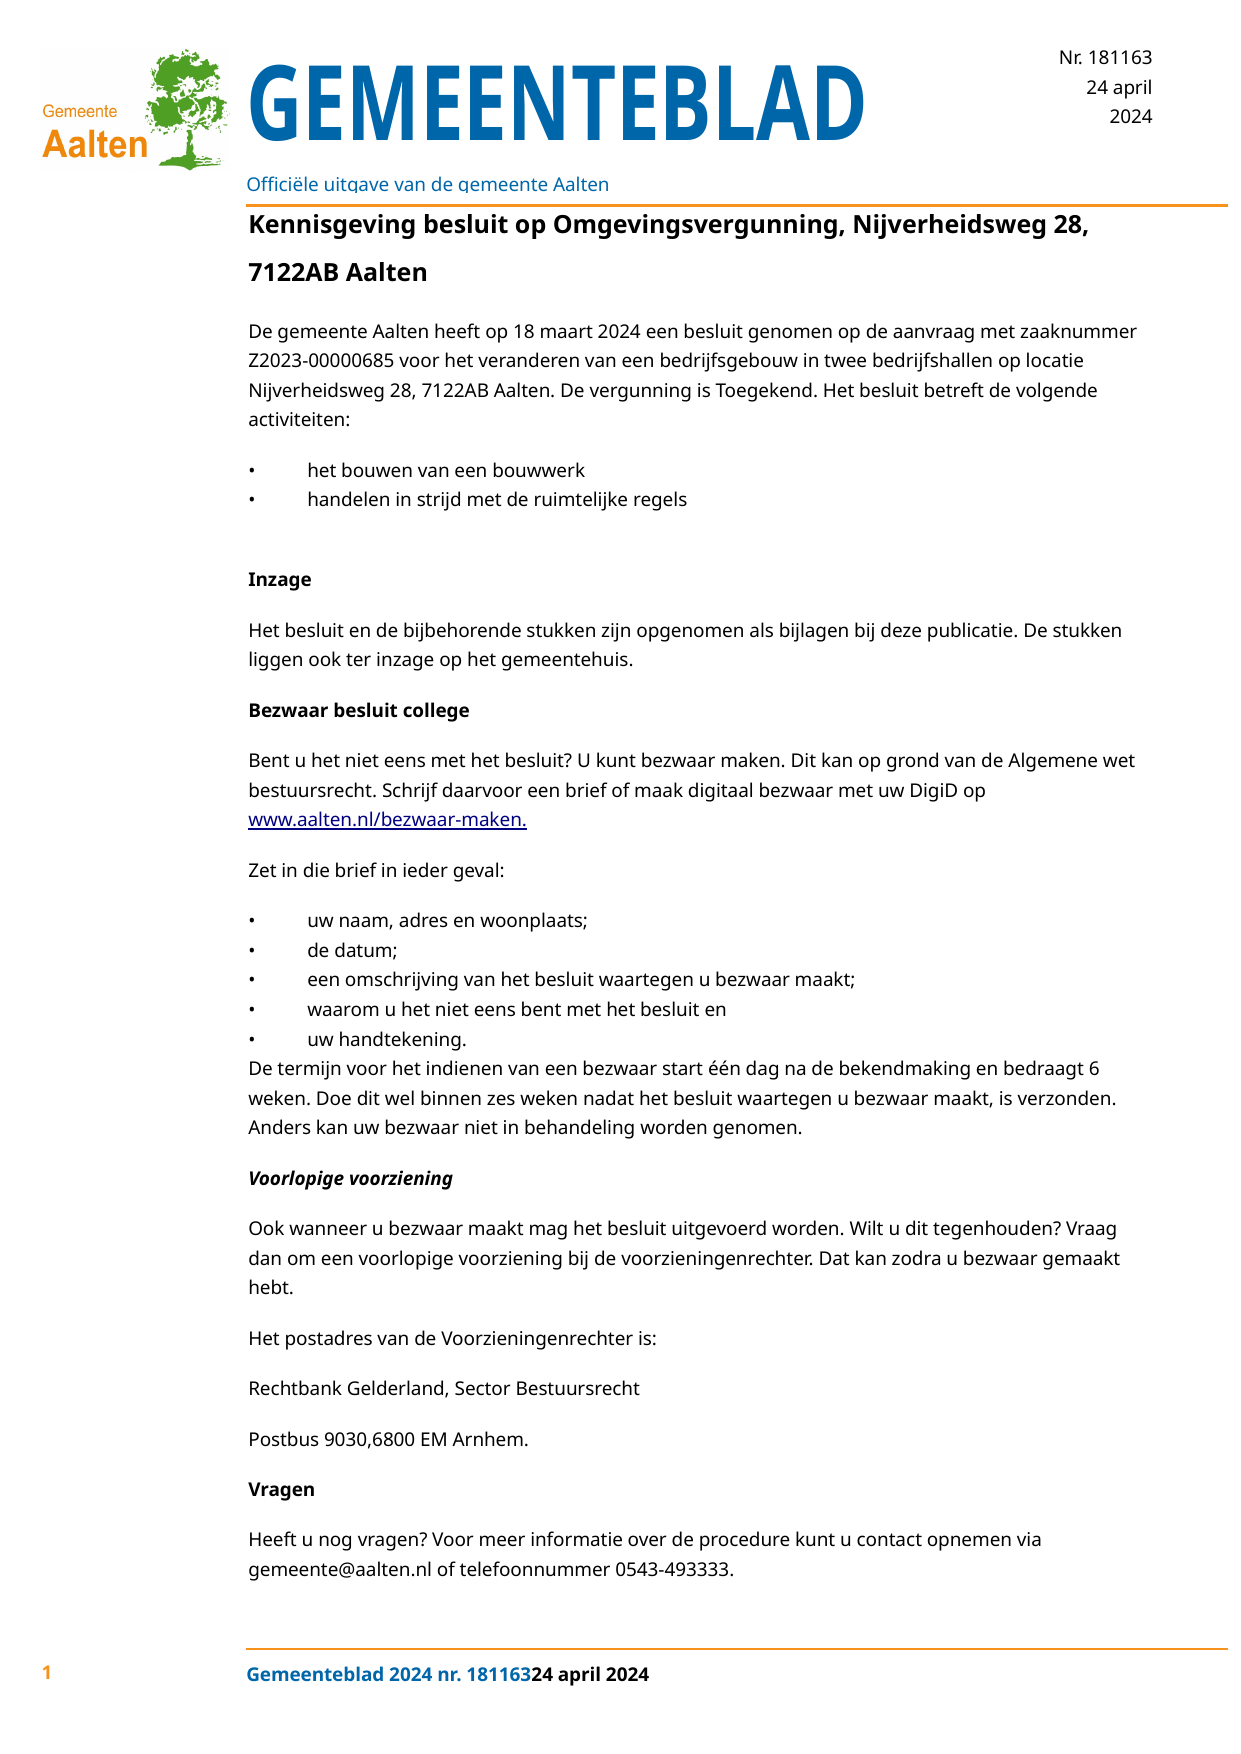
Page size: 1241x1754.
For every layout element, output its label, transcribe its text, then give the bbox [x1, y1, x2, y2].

list het bouwen van een bouwwerk [248, 457, 1152, 483]
text Vragen [248, 1476, 1152, 1502]
text Inzage [248, 567, 1152, 592]
list uw naam, adres en woonplaats; [248, 907, 1152, 933]
picture [41, 47, 231, 172]
list uw handtekening. [248, 1026, 1152, 1052]
text Postbus 9030,6800 EM Arnhem. [248, 1426, 1152, 1452]
text De gemeente Aalten heeft op 18 maart 2024 een besluit genomen op de aanvraag met zaaknummer Z2023-00000685 voor het veranderen van een bedrijfsgebouw in twee bedrijfshallen op locatie Nijverheidsweg 28, 7122AB Aalten. De vergunning is Toegekend. Het besluit betreft de volgende activiteiten: [248, 318, 1152, 432]
list een omschrijving van het besluit waartegen u bezwaar maakt; [248, 967, 1152, 992]
text Kennisgeving besluit op Omgevingsvergunning, Nijverheidsweg 28, 7122AB Aalten [248, 207, 1152, 288]
list handelen in strijd met de ruimtelijke regels [248, 487, 1152, 512]
text Rechtbank Gelderland, Sector Bestuursrecht [248, 1375, 1152, 1401]
text Zet in die brief in ieder geval: [248, 857, 1152, 883]
text Het postadres van de Voorzieningenrechter is: [248, 1325, 1152, 1351]
list waarom u het niet eens bent met het besluit en [248, 996, 1152, 1022]
text Bent u het niet eens met het besluit? U kunt bezwaar maken. Dit kan op grond van de Algemene wet bestuursrecht. Schrijf daarvoor een brief of maak digitaal bezwaar met uw DigiD op www.aalten.nl/bezwaar-maken. [248, 747, 1152, 832]
text Voorlopige voorziening [248, 1165, 1152, 1191]
text Het besluit en de bijbehorende stukken zijn opgenomen als bijlagen bij deze publicatie. De stukken liggen ook ter inzage op het gemeentehuis. [248, 617, 1152, 672]
list de datum; [248, 937, 1152, 963]
text De termijn voor het indienen van een bezwaar start één dag na de bekendmaking en bedraagt 6 weken. Doe dit wel binnen zes weken nadat het besluit waartegen u bezwaar maakt, is verzonden. Anders kan uw bezwaar niet in behandeling worden genomen. [248, 1055, 1152, 1140]
text Bezwaar besluit college [248, 697, 1152, 723]
text Ook wanneer u bezwaar maakt mag het besluit uitgevoerd worden. Wilt u dit tegenhouden? Vraag dan om een voorlopige voorziening bij de voorzieningenrechter. Dat kan zodra u bezwaar gemaakt hebt. [248, 1215, 1152, 1300]
text Heeft u nog vragen? Voor meer informatie over de procedure kunt u contact opnemen via gemeente@aalten.nl of telefoonnummer 0543-493333. [248, 1527, 1152, 1582]
